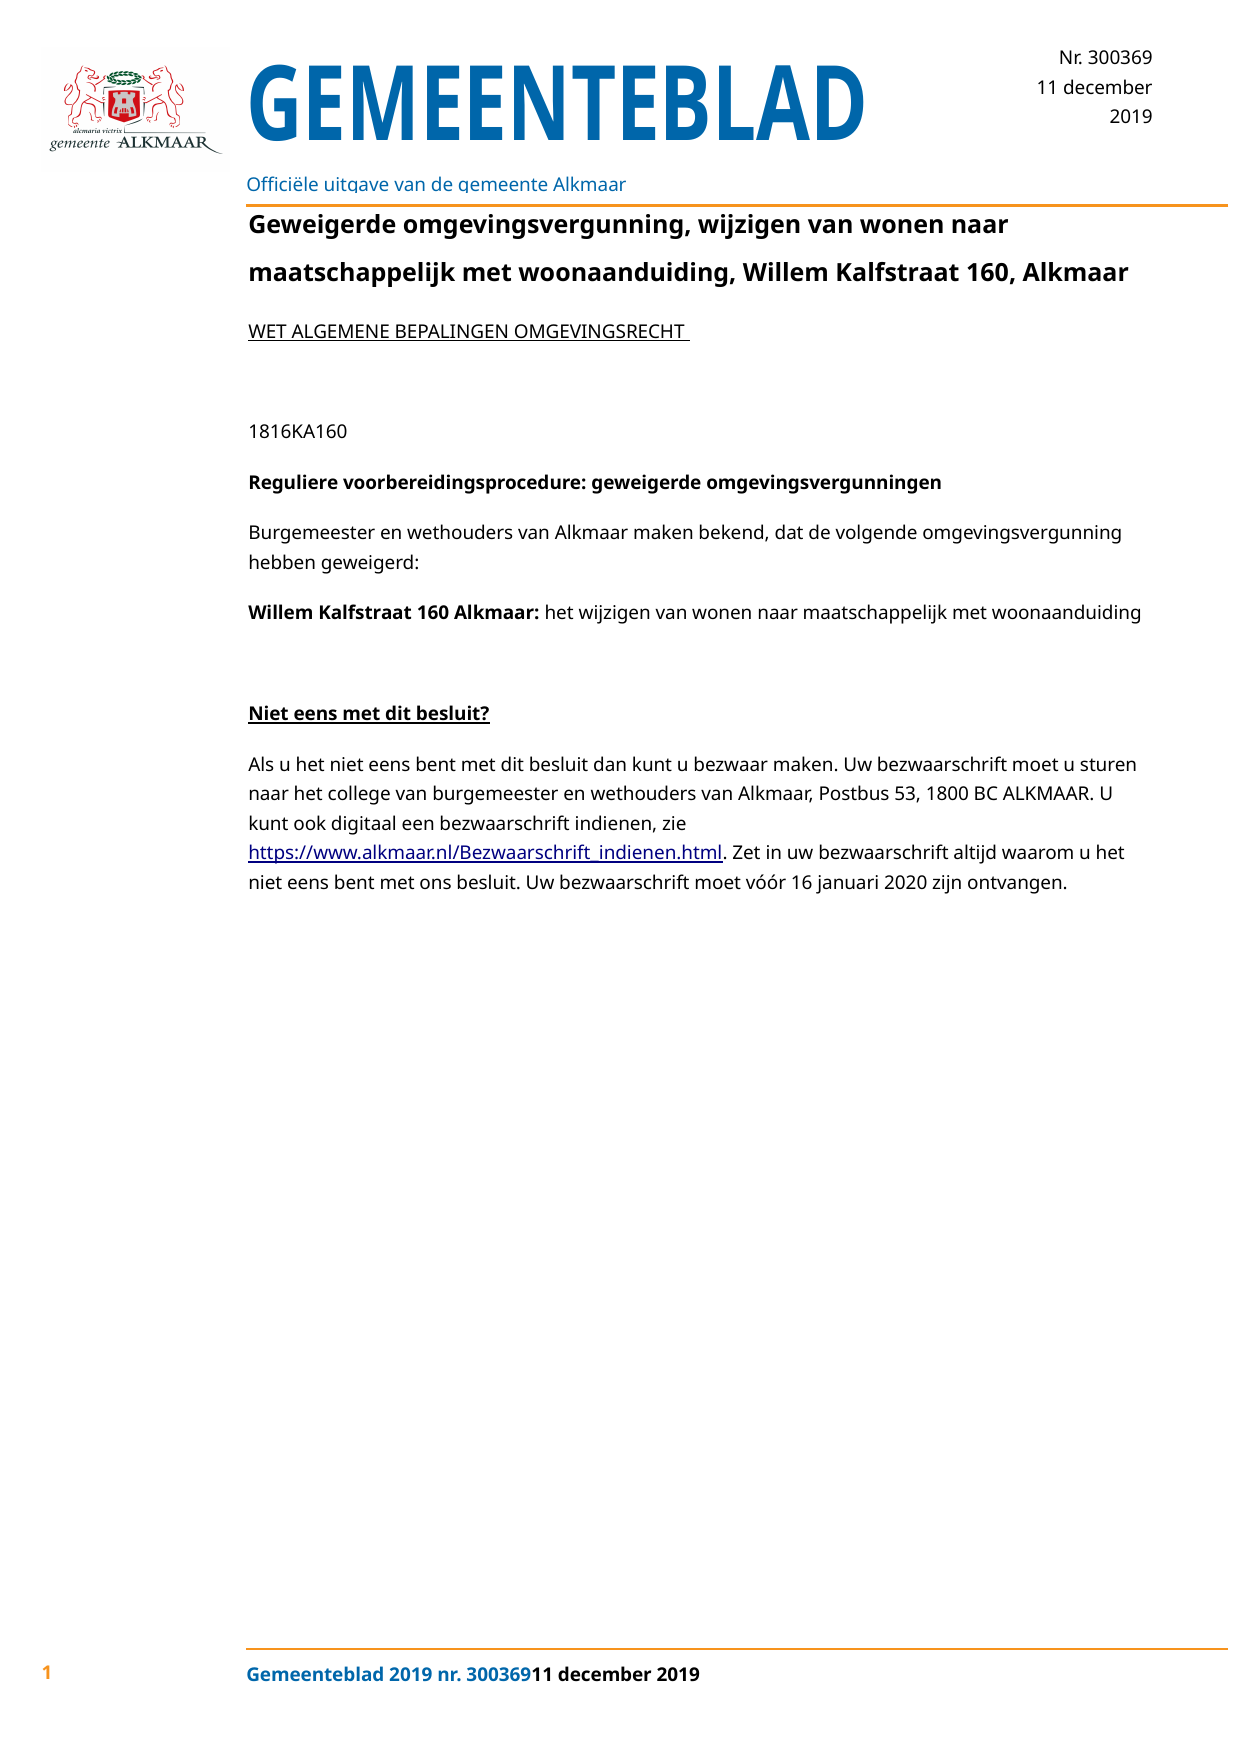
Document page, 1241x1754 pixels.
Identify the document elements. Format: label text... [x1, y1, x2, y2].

text WET ALGEMENE BEPALINGEN OMGEVINGSRECHT [248, 318, 1152, 344]
text 1816KA160 [248, 419, 1152, 444]
text Reguliere voorbereidingsprocedure: geweigerde omgevingsvergunningen [248, 469, 1152, 495]
text Willem Kalfstraat 160 Alkmaar: het wijzigen van wonen naar maatschappelijk met woonaanduiding [248, 599, 1152, 625]
text Burgemeester en wethouders van Alkmaar maken bekend, dat de volgende omgevingsvergunning hebben geweigerd: [248, 519, 1152, 575]
text Geweigerde omgevingsvergunning, wijzigen van wonen naar maatschappelijk met woonaanduiding, Willem Kalfstraat 160, Alkmaar [248, 207, 1152, 288]
text Niet eens met dit besluit? [248, 700, 1152, 726]
picture [41, 47, 231, 172]
text Als u het niet eens bent met dit besluit dan kunt u bezwaar maken. Uw bezwaarschrift moet u sturen naar het college van burgemeester en wethouders van Alkmaar, Postbus 53, 1800 BC ALKMAAR. U kunt ook digitaal een bezwaarschrift indienen, zie https://www.alkmaar.nl/Bezwaarschrift_indienen.html. Zet in uw bezwaarschrift altijd waarom u het niet eens bent met ons besluit. Uw bezwaarschrift moet vóór 16 januari 2020 zijn ontvangen. [248, 751, 1152, 895]
